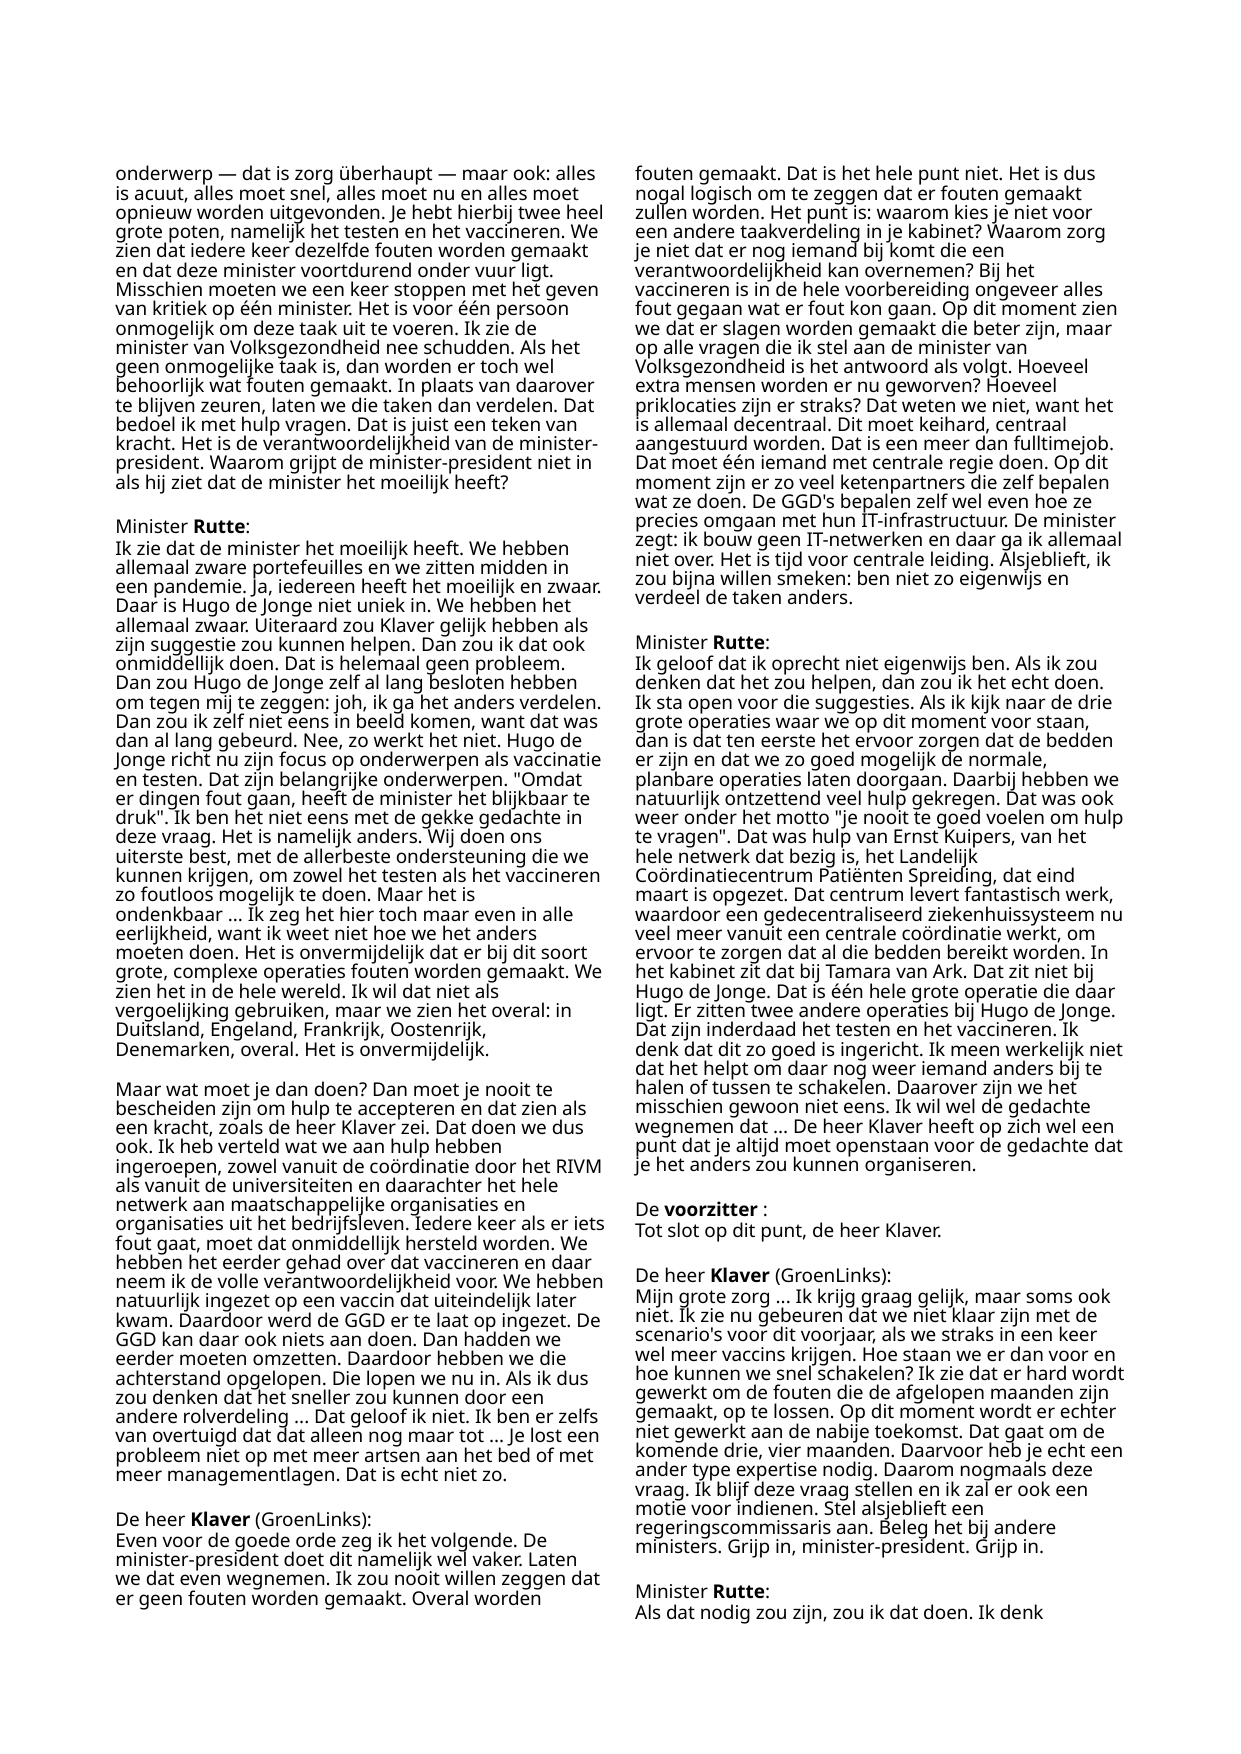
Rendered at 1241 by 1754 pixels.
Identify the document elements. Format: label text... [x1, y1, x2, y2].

text De heer Klaver (GroenLinks): [635, 1262, 1125, 1288]
text Minister Rutte: [635, 1578, 1125, 1604]
text Ik geloof dat ik oprecht niet eigenwijs ben. Als ik zou denken dat het zou helpen, dan zou ik het echt doen. Ik sta open voor die suggesties. Als ik kijk naar de drie grote operaties waar we op dit moment voor staan, dan is dat ten eerste het ervoor zorgen dat de bedden er zijn en dat we zo goed mogelijk de normale, planbare operaties laten doorgaan. Daarbij hebben we natuurlijk ontzettend veel hulp gekregen. Dat was ook weer onder het motto "je nooit te goed voelen om hulp te vragen". Dat was hulp van Ernst Kuipers, van het hele netwerk dat bezig is, het Landelijk Coördinatiecentrum Patiënten Spreiding, dat eind maart is opgezet. Dat centrum levert fantastisch werk, waardoor een gedecentraliseerd ziekenhuissysteem nu veel meer vanuit een centrale coördinatie werkt, om ervoor te zorgen dat al die bedden bereikt worden. In het kabinet zit dat bij Tamara van Ark. Dat zit niet bij Hugo de Jonge. Dat is één hele grote operatie die daar ligt. Er zitten twee andere operaties bij Hugo de Jonge. Dat zijn inderdaad het testen en het vaccineren. Ik denk dat dit zo goed is ingericht. Ik meen werkelijk niet dat het helpt om daar nog weer iemand anders bij te halen of tussen te schakelen. Daarover zijn we het misschien gewoon niet eens. Ik wil wel de gedachte wegnemen dat ... De heer Klaver heeft op zich wel een punt dat je altijd moet openstaan voor de gedachte dat je het anders zou kunnen organiseren. [635, 655, 1125, 1175]
text onderwerp — dat is zorg überhaupt — maar ook: alles is acuut, alles moet snel, alles moet nu en alles moet opnieuw worden uitgevonden. Je hebt hierbij twee heel grote poten, namelijk het testen en het vaccineren. We zien dat iedere keer dezelfde fouten worden gemaakt en dat deze minister voortdurend onder vuur ligt. Misschien moeten we een keer stoppen met het geven van kritiek op één minister. Het is voor één persoon onmogelijk om deze taak uit te voeren. Ik zie de minister van Volksgezondheid nee schudden. Als het geen onmogelijke taak is, dan worden er toch wel behoorlijk wat fouten gemaakt. In plaats van daarover te blijven zeuren, laten we die taken dan verdelen. Dat bedoel ik met hulp vragen. Dat is juist een teken van kracht. Het is de verantwoordelijkheid van de minister-president. Waarom grijpt de minister-president niet in als hij ziet dat de minister het moeilijk heeft? [115, 165, 605, 493]
text Minister Rutte: [635, 629, 1125, 655]
text fouten gemaakt. Dat is het hele punt niet. Het is dus nogal logisch om te zeggen dat er fouten gemaakt zullen worden. Het punt is: waarom kies je niet voor een andere taakverdeling in je kabinet? Waarom zorg je niet dat er nog iemand bij komt die een verantwoordelijkheid kan overnemen? Bij het vaccineren is in de hele voorbereiding ongeveer alles fout gegaan wat er fout kon gaan. Op dit moment zien we dat er slagen worden gemaakt die beter zijn, maar op alle vragen die ik stel aan de minister van Volksgezondheid is het antwoord als volgt. Hoeveel extra mensen worden er nu geworven? Hoeveel priklocaties zijn er straks? Dat weten we niet, want het is allemaal decentraal. Dit moet keihard, centraal aangestuurd worden. Dat is een meer dan fulltimejob. Dat moet één iemand met centrale regie doen. Op dit moment zijn er zo veel ketenpartners die zelf bepalen wat ze doen. De GGD's bepalen zelf wel even hoe ze precies omgaan met hun IT-infrastructuur. De minister zegt: ik bouw geen IT-netwerken en daar ga ik allemaal niet over. Het is tijd voor centrale leiding. Alsjeblieft, ik zou bijna willen smeken: ben niet zo eigenwijs en verdeel de taken anders. [635, 165, 1125, 608]
text Ik zie dat de minister het moeilijk heeft. We hebben allemaal zware portefeuilles en we zitten midden in een pandemie. Ja, iedereen heeft het moeilijk en zwaar. Daar is Hugo de Jonge niet uniek in. We hebben het allemaal zwaar. Uiteraard zou Klaver gelijk hebben als zijn suggestie zou kunnen helpen. Dan zou ik dat ook onmiddellijk doen. Dat is helemaal geen probleem. Dan zou Hugo de Jonge zelf al lang besloten hebben om tegen mij te zeggen: joh, ik ga het anders verdelen. Dan zou ik zelf niet eens in beeld komen, want dat was dan al lang gebeurd. Nee, zo werkt het niet. Hugo de Jonge richt nu zijn focus op onderwerpen als vaccinatie en testen. Dat zijn belangrijke onderwerpen. "Omdat er dingen fout gaan, heeft de minister het blijkbaar te druk". Ik ben het niet eens met de gekke gedachte in deze vraag. Het is namelijk anders. Wij doen ons uiterste best, met de allerbeste ondersteuning die we kunnen krijgen, om zowel het testen als het vaccineren zo foutloos mogelijk te doen. Maar het is ondenkbaar ... Ik zeg het hier toch maar even in alle eerlijkheid, want ik weet niet hoe we het anders moeten doen. Het is onvermijdelijk dat er bij dit soort grote, complexe operaties fouten worden gemaakt. We zien het in de hele wereld. Ik wil dat niet als vergoelijking gebruiken, maar we zien het overal: in Duitsland, Engeland, Frankrijk, Oostenrijk, Denemarken, overal. Het is onvermijdelijk. [115, 539, 605, 1060]
text De heer Klaver (GroenLinks): [115, 1506, 605, 1532]
text Als dat nodig zou zijn, zou ik dat doen. Ik denk [635, 1604, 1125, 1623]
text Mijn grote zorg ... Ik krijg graag gelijk, maar soms ook niet. Ik zie nu gebeuren dat we niet klaar zijn met de scenario's voor dit voorjaar, als we straks in een keer wel meer vaccins krijgen. Hoe staan we er dan voor en hoe kunnen we snel schakelen? Ik zie dat er hard wordt gewerkt om de fouten die de afgelopen maanden zijn gemaakt, op te lossen. Op dit moment wordt er echter niet gewerkt aan de nabije toekomst. Dat gaat om de komende drie, vier maanden. Daarvoor heb je echt een ander type expertise nodig. Daarom nogmaals deze vraag. Ik blijf deze vraag stellen en ik zal er ook een motie voor indienen. Stel alsjeblieft een regeringscommissaris aan. Beleg het bij andere ministers. Grijp in, minister-president. Grijp in. [635, 1288, 1125, 1558]
text Minister Rutte: [115, 514, 605, 539]
text De voorzitter : [635, 1196, 1125, 1222]
text Tot slot op dit punt, de heer Klaver. [635, 1222, 1125, 1241]
text Even voor de goede orde zeg ik het volgende. De minister-president doet dit namelijk wel vaker. Laten we dat even wegnemen. Ik zou nooit willen zeggen dat er geen fouten worden gemaakt. Overal worden [115, 1532, 605, 1609]
text Maar wat moet je dan doen? Dan moet je nooit te bescheiden zijn om hulp te accepteren en dat zien als een kracht, zoals de heer Klaver zei. Dat doen we dus ook. Ik heb verteld wat we aan hulp hebben ingeroepen, zowel vanuit de coördinatie door het RIVM als vanuit de universiteiten en daarachter het hele netwerk aan maatschappelijke organisaties en organisaties uit het bedrijfsleven. Iedere keer als er iets fout gaat, moet dat onmiddellijk hersteld worden. We hebben het eerder gehad over dat vaccineren en daar neem ik de volle verantwoordelijkheid voor. We hebben natuurlijk ingezet op een vaccin dat uiteindelijk later kwam. Daardoor werd de GGD er te laat op ingezet. De GGD kan daar ook niets aan doen. Dan hadden we eerder moeten omzetten. Daardoor hebben we die achterstand opgelopen. Die lopen we nu in. Als ik dus zou denken dat het sneller zou kunnen door een andere rolverdeling ... Dat geloof ik niet. Ik ben er zelfs van overtuigd dat dat alleen nog maar tot ... Je lost een probleem niet op met meer artsen aan het bed of met meer managementlagen. Dat is echt niet zo. [115, 1081, 605, 1485]
